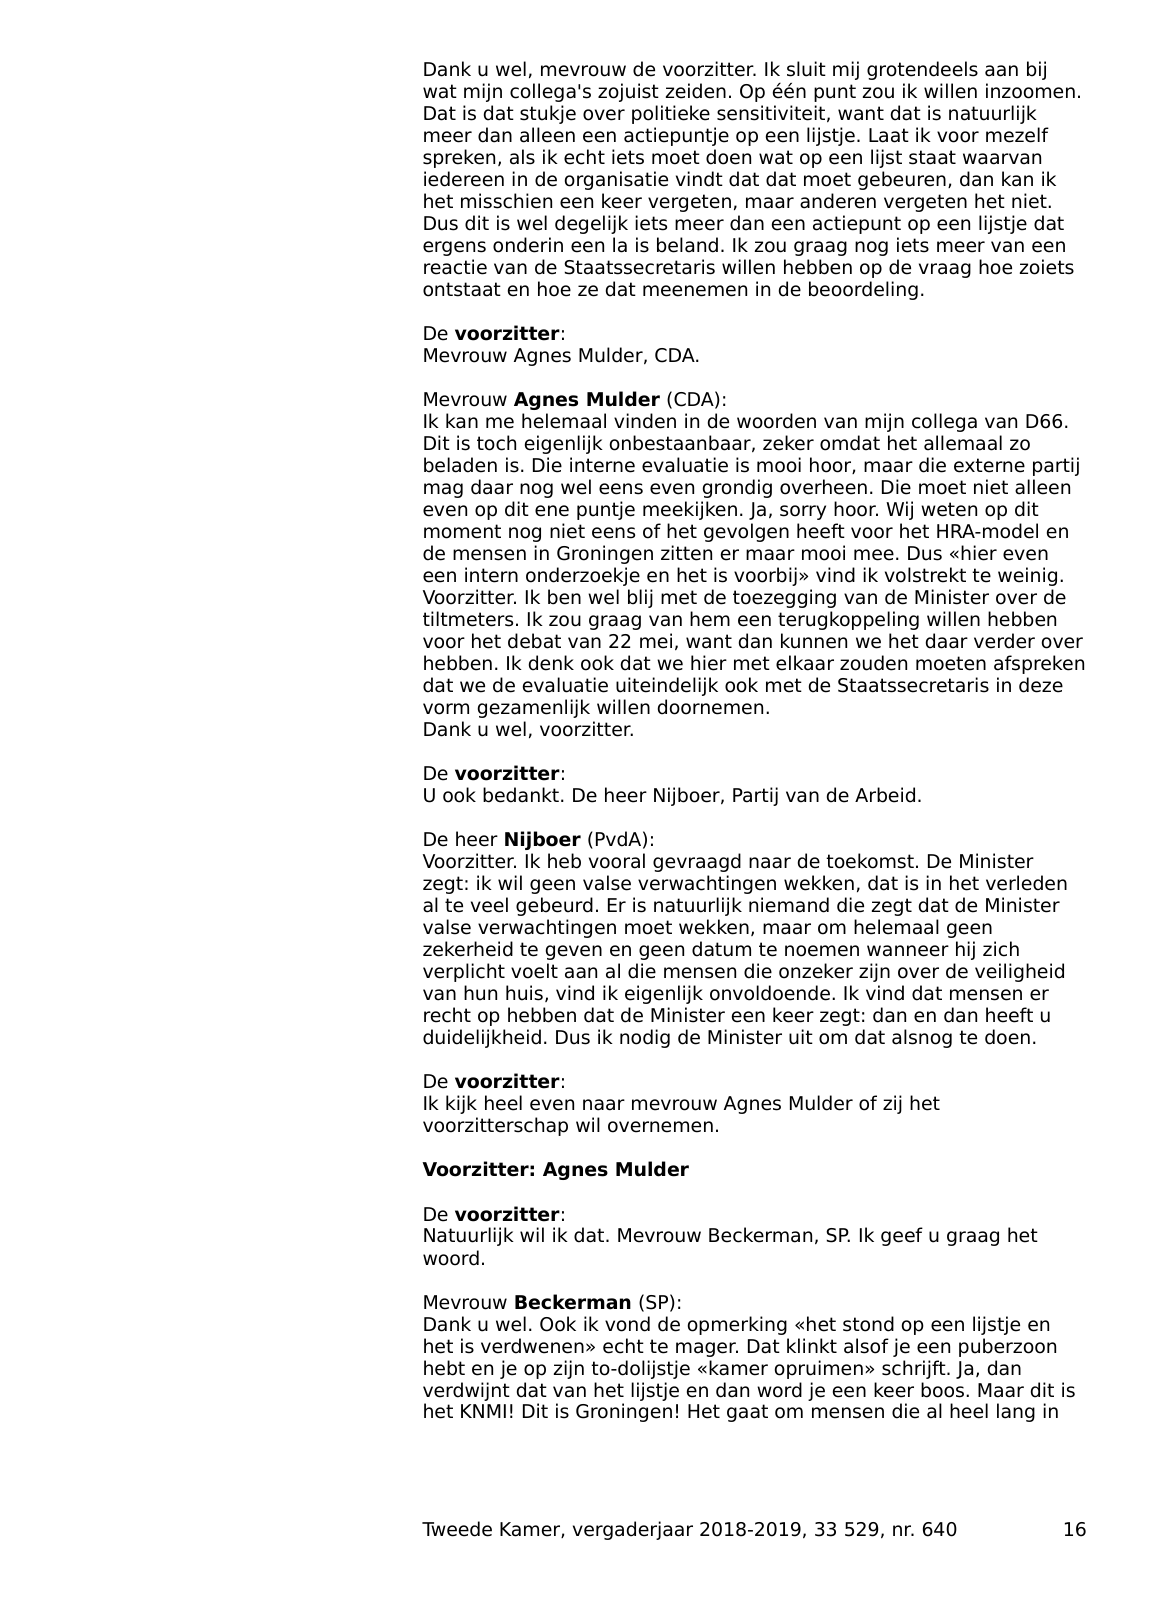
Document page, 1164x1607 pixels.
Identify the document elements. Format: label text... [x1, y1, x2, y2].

text Dank u wel, voorzitter. [422, 719, 1087, 741]
text U ook bedankt. De heer Nijboer, Partij van de Arbeid. [422, 785, 1087, 807]
text Mevrouw Agnes Mulder, CDA. [422, 345, 1087, 367]
text Mevrouw Beckerman (SP): [422, 1292, 1087, 1313]
text Voorzitter. Ik heb vooral gevraagd naar de toekomst. De Minister zegt: ik wil geen valse verwachtingen wekken, dat is in het verleden al te veel gebeurd. Er is natuurlijk niemand die zegt dat de Minister valse verwachtingen moet wekken, maar om helemaal geen zekerheid te geven en geen datum te noemen wanneer hij zich verplicht voelt aan al die mensen die onzeker zijn over de veiligheid van hun huis, vind ik eigenlijk onvoldoende. Ik vind dat mensen er recht op hebben dat de Minister een keer zegt: dan en dan heeft u duidelijkheid. Dus ik nodig de Minister uit om dat alsnog te doen. [422, 851, 1087, 1049]
text Ik kijk heel even naar mevrouw Agnes Mulder of zij het voorzitterschap wil overnemen. [422, 1093, 1087, 1137]
text De voorzitter: [422, 1203, 1087, 1225]
text Dank u wel. Ook ik vond de opmerking «het stond op een lijstje en het is verdwenen» echt te mager. Dat klinkt alsof je een puberzoon hebt en je op zijn to-dolijstje «kamer opruimen» schrijft. Ja, dan verdwijnt dat van het lijstje en dan word je een keer boos. Maar dit is het KNMI! Dit is Groningen! Het gaat om mensen die al heel lang in [422, 1313, 1087, 1423]
text Mevrouw Agnes Mulder (CDA): [422, 389, 1087, 411]
text De voorzitter: [422, 763, 1087, 785]
text Ik kan me helemaal vinden in de woorden van mijn collega van D66. Dit is toch eigenlijk onbestaanbaar, zeker omdat het allemaal zo beladen is. Die interne evaluatie is mooi hoor, maar die externe partij mag daar nog wel eens even grondig overheen. Die moet niet alleen even op dit ene puntje meekijken. Ja, sorry hoor. Wij weten op dit moment nog niet eens of het gevolgen heeft voor het HRA-model en de mensen in Groningen zitten er maar mooi mee. Dus «hier even een intern onderzoekje en het is voorbij» vind ik volstrekt te weinig. [422, 411, 1087, 587]
text De heer Nijboer (PvdA): [422, 829, 1087, 851]
text Natuurlijk wil ik dat. Mevrouw Beckerman, SP. Ik geef u graag het woord. [422, 1225, 1087, 1269]
text Voorzitter. Ik ben wel blij met de toezegging van de Minister over de tiltmeters. Ik zou graag van hem een terugkoppeling willen hebben voor het debat van 22 mei, want dan kunnen we het daar verder over hebben. Ik denk ook dat we hier met elkaar zouden moeten afspreken dat we de evaluatie uiteindelijk ook met de Staatssecretaris in deze vorm gezamenlijk willen doornemen. [422, 587, 1087, 719]
text De voorzitter: [422, 1071, 1087, 1093]
text De voorzitter: [422, 323, 1087, 345]
text Dank u wel, mevrouw de voorzitter. Ik sluit mij grotendeels aan bij wat mijn collega's zojuist zeiden. Op één punt zou ik willen inzoomen. Dat is dat stukje over politieke sensitiviteit, want dat is natuurlijk meer dan alleen een actiepuntje op een lijstje. Laat ik voor mezelf spreken, als ik echt iets moet doen wat op een lijst staat waarvan iedereen in de organisatie vindt dat dat moet gebeuren, dan kan ik het misschien een keer vergeten, maar anderen vergeten het niet. Dus dit is wel degelijk iets meer dan een actiepunt op een lijstje dat ergens onderin een la is beland. Ik zou graag nog iets meer van een reactie van de Staatssecretaris willen hebben op de vraag hoe zoiets ontstaat en hoe ze dat meenemen in de beoordeling. [422, 59, 1087, 301]
subtitle Voorzitter: Agnes Mulder [422, 1159, 1087, 1181]
